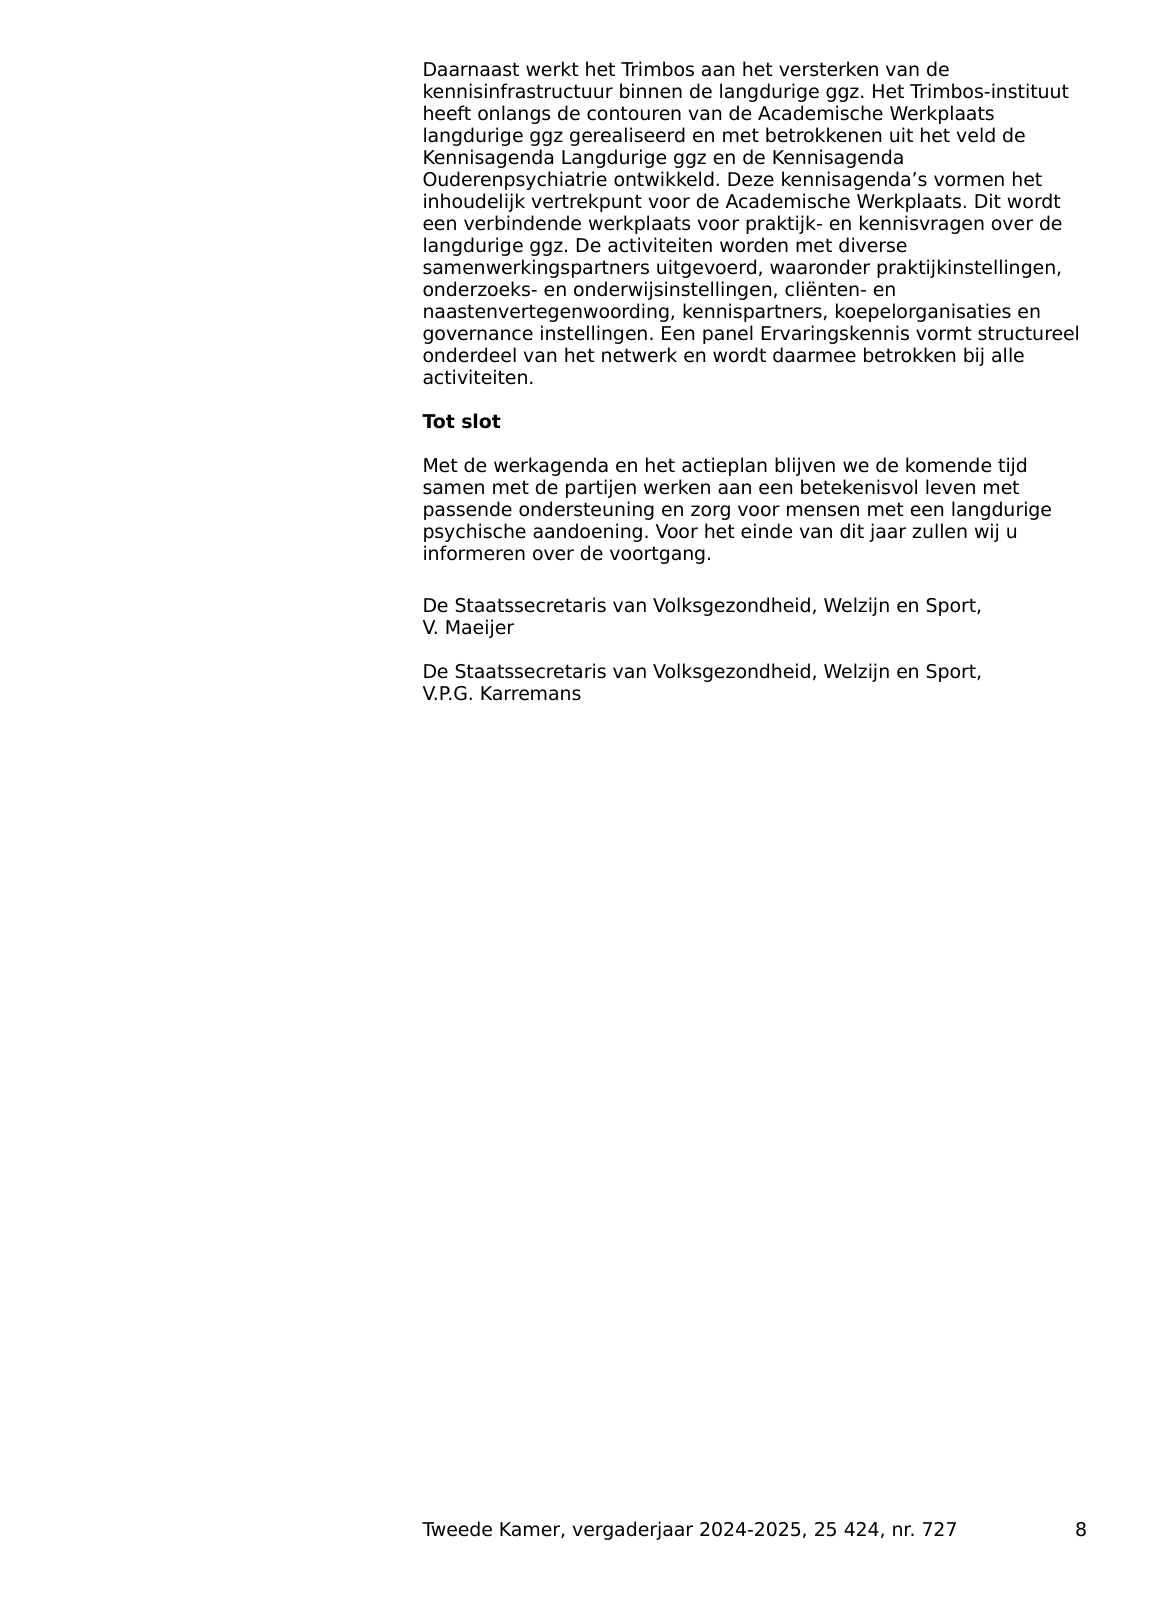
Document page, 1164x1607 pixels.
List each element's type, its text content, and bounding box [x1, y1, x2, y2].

subtitle Tot slot [422, 411, 1087, 433]
text De Staatssecretaris van Volksgezondheid, Welzijn en Sport, V. Maeijer [422, 595, 1087, 639]
text De Staatssecretaris van Volksgezondheid, Welzijn en Sport, V.P.G. Karremans [422, 661, 1087, 705]
text Daarnaast werkt het Trimbos aan het versterken van de kennisinfrastructuur binnen de langdurige ggz. Het Trimbos-instituut heeft onlangs de contouren van de Academische Werkplaats langdurige ggz gerealiseerd en met betrokkenen uit het veld de Kennisagenda Langdurige ggz en de Kennisagenda Ouderenpsychiatrie ontwikkeld. Deze kennisagenda’s vormen het inhoudelijk vertrekpunt voor de Academische Werkplaats. Dit wordt een verbindende werkplaats voor praktijk- en kennisvragen over de langdurige ggz. De activiteiten worden met diverse samenwerkingspartners uitgevoerd, waaronder praktijkinstellingen, onderzoeks- en onderwijsinstellingen, cliënten- en naastenvertegenwoording, kennispartners, koepelorganisaties en governance instellingen. Een panel Ervaringskennis vormt structureel onderdeel van het netwerk en wordt daarmee betrokken bij alle activiteiten. [422, 59, 1087, 389]
text Met de werkagenda en het actieplan blijven we de komende tijd samen met de partijen werken aan een betekenisvol leven met passende ondersteuning en zorg voor mensen met een langdurige psychische aandoening. Voor het einde van dit jaar zullen wij u informeren over de voortgang. [422, 455, 1087, 565]
